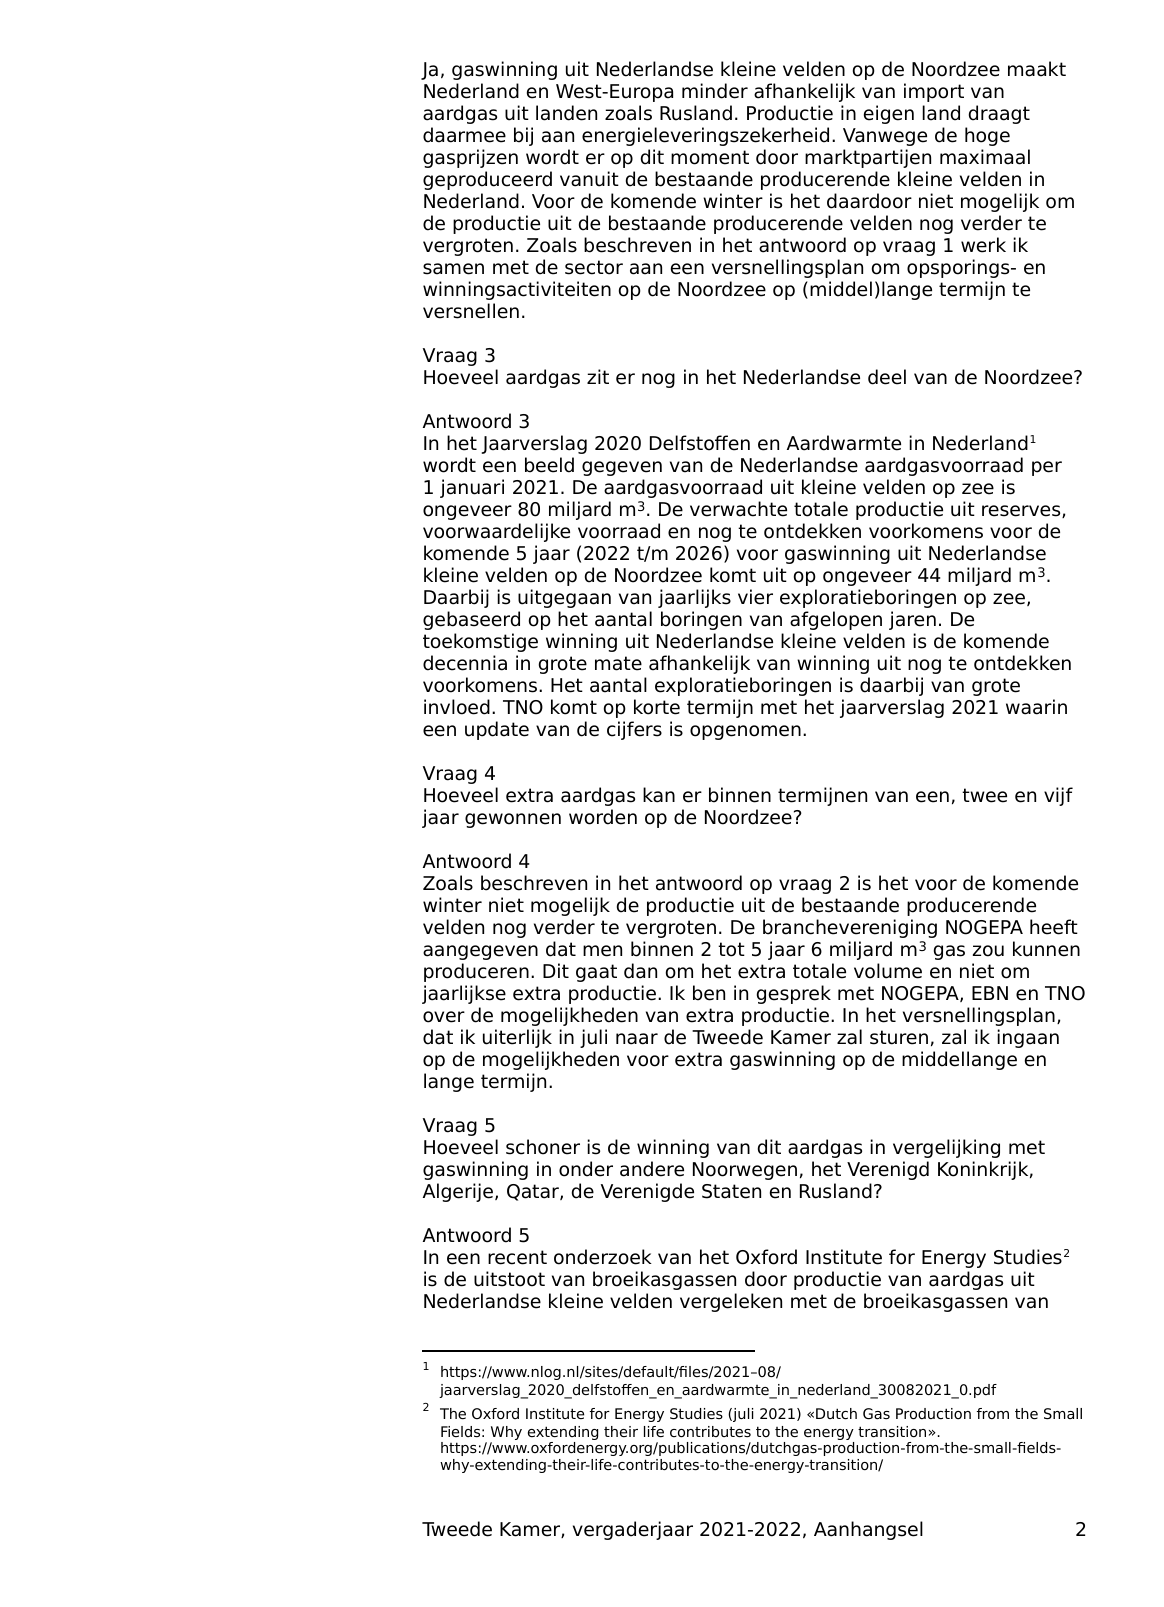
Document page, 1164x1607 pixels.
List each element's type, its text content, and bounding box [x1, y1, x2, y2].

text https://www.nlog.nl/sites/default/files/2021–08/jaarverslag_2020_delfstoffen_en_aardwarmte_in_nederland_30082021_0.pdf [422, 1360, 1087, 1399]
text In het Jaarverslag 2020 Delfstoffen en Aardwarmte in Nederland wordt een beeld gegeven van de Nederlandse aardgasvoorraad per 1 januari 2021. De aardgasvoorraad uit kleine velden op zee is ongeveer 80 miljard m3. De verwachte totale productie uit reserves, voorwaardelijke voorraad en nog te ontdekken voorkomens voor de komende 5 jaar (2022 t/m 2026) voor gaswinning uit Nederlandse kleine velden op de Noordzee komt uit op ongeveer 44 miljard m3. Daarbij is uitgegaan van jaarlijks vier exploratieboringen op zee, gebaseerd op het aantal boringen van afgelopen jaren. De toekomstige winning uit Nederlandse kleine velden is de komende decennia in grote mate afhankelijk van winning uit nog te ontdekken voorkomens. Het aantal exploratieboringen is daarbij van grote invloed. TNO komt op korte termijn met het jaarverslag 2021 waarin een update van de cijfers is opgenomen. [422, 433, 1087, 741]
text Ja, gaswinning uit Nederlandse kleine velden op de Noordzee maakt Nederland en West-Europa minder afhankelijk van import van aardgas uit landen zoals Rusland. Productie in eigen land draagt daarmee bij aan energieleveringszekerheid. Vanwege de hoge gasprijzen wordt er op dit moment door marktpartijen maximaal geproduceerd vanuit de bestaande producerende kleine velden in Nederland. Voor de komende winter is het daardoor niet mogelijk om de productie uit de bestaande producerende velden nog verder te vergroten. Zoals beschreven in het antwoord op vraag 1 werk ik samen met de sector aan een versnellingsplan om opsporings- en winningsactiviteiten op de Noordzee op (middel)lange termijn te versnellen. [422, 59, 1087, 323]
text Vraag 3 [422, 345, 1087, 367]
text In een recent onderzoek van het Oxford Institute for Energy Studies is de uitstoot van broeikasgassen door productie van aardgas uit Nederlandse kleine velden vergeleken met de broeikasgassen van [422, 1247, 1087, 1313]
text Vraag 5 [422, 1115, 1087, 1137]
text Hoeveel schoner is de winning van dit aardgas in vergelijking met gaswinning in onder andere Noorwegen, het Verenigd Koninkrijk, Algerije, Qatar, de Verenigde Staten en Rusland? [422, 1137, 1087, 1203]
text Antwoord 5 [422, 1225, 1087, 1247]
text Zoals beschreven in het antwoord op vraag 2 is het voor de komende winter niet mogelijk de productie uit de bestaande producerende velden nog verder te vergroten. De branchevereniging NOGEPA heeft aangegeven dat men binnen 2 tot 5 jaar 6 miljard m3 gas zou kunnen produceren. Dit gaat dan om het extra totale volume en niet om jaarlijkse extra productie. Ik ben in gesprek met NOGEPA, EBN en TNO over de mogelijkheden van extra productie. In het versnellingsplan, dat ik uiterlijk in juli naar de Tweede Kamer zal sturen, zal ik ingaan op de mogelijkheden voor extra gaswinning op de middellange en lange termijn. [422, 873, 1087, 1093]
text Antwoord 3 [422, 411, 1087, 433]
text Hoeveel aardgas zit er nog in het Nederlandse deel van de Noordzee? [422, 367, 1087, 389]
text Antwoord 4 [422, 851, 1087, 873]
text Vraag 4 [422, 763, 1087, 785]
text Hoeveel extra aardgas kan er binnen termijnen van een, twee en vijf jaar gewonnen worden op de Noordzee? [422, 785, 1087, 829]
text The Oxford Institute for Energy Studies (juli 2021) «Dutch Gas Production from the Small Fields: Why extending their life contributes to the energy transition». https://www.oxfordenergy.org/publications/dutchgas-production-from-the-small-fields-why-extending-their-life-contributes-to-the-energy-transition/ [422, 1402, 1087, 1474]
